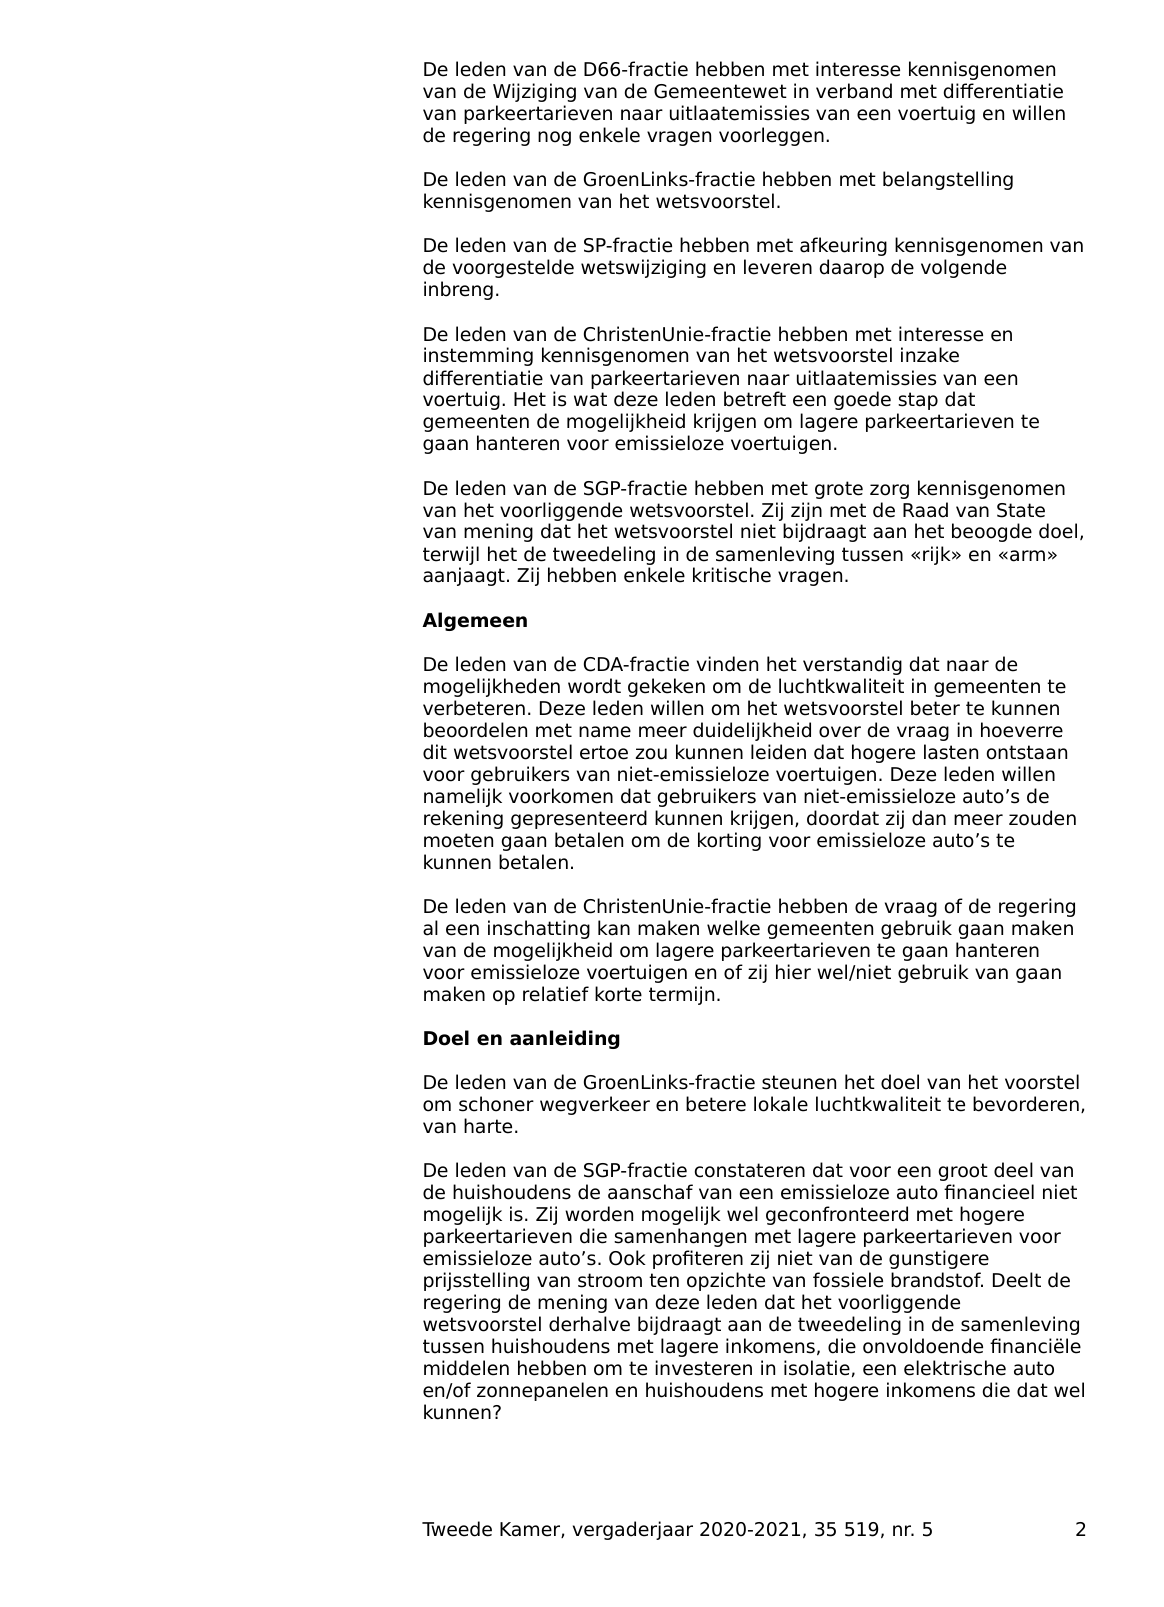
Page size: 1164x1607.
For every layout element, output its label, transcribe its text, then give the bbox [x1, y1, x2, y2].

subtitle Doel en aanleiding [422, 1028, 1087, 1050]
text De leden van de SGP-fractie hebben met grote zorg kennisgenomen van het voorliggende wetsvoorstel. Zij zijn met de Raad van State van mening dat het wetsvoorstel niet bijdraagt aan het beoogde doel, terwijl het de tweedeling in de samenleving tussen «rijk» en «arm» aanjaagt. Zij hebben enkele kritische vragen. [422, 477, 1087, 587]
text De leden van de ChristenUnie-fractie hebben met interesse en instemming kennisgenomen van het wetsvoorstel inzake differentiatie van parkeertarieven naar uitlaatemissies van een voertuig. Het is wat deze leden betreft een goede stap dat gemeenten de mogelijkheid krijgen om lagere parkeertarieven te gaan hanteren voor emissieloze voertuigen. [422, 323, 1087, 455]
text De leden van de SGP-fractie constateren dat voor een groot deel van de huishoudens de aanschaf van een emissieloze auto financieel niet mogelijk is. Zij worden mogelijk wel geconfronteerd met hogere parkeertarieven die samenhangen met lagere parkeertarieven voor emissieloze auto’s. Ook profiteren zij niet van de gunstigere prijsstelling van stroom ten opzichte van fossiele brandstof. Deelt de regering de mening van deze leden dat het voorliggende wetsvoorstel derhalve bijdraagt aan de tweedeling in de samenleving tussen huishoudens met lagere inkomens, die onvoldoende financiële middelen hebben om te investeren in isolatie, een elektrische auto en/of zonnepanelen en huishoudens met hogere inkomens die dat wel kunnen? [422, 1160, 1087, 1424]
text De leden van de D66-fractie hebben met interesse kennisgenomen van de Wijziging van de Gemeentewet in verband met differentiatie van parkeertarieven naar uitlaatemissies van een voertuig en willen de regering nog enkele vragen voorleggen. [422, 59, 1087, 147]
text De leden van de SP-fractie hebben met afkeuring kennisgenomen van de voorgestelde wetswijziging en leveren daarop de volgende inbreng. [422, 235, 1087, 301]
text De leden van de GroenLinks-fractie steunen het doel van het voorstel om schoner wegverkeer en betere lokale luchtkwaliteit te bevorderen, van harte. [422, 1072, 1087, 1138]
text De leden van de CDA-fractie vinden het verstandig dat naar de mogelijkheden wordt gekeken om de luchtkwaliteit in gemeenten te verbeteren. Deze leden willen om het wetsvoorstel beter te kunnen beoordelen met name meer duidelijkheid over de vraag in hoeverre dit wetsvoorstel ertoe zou kunnen leiden dat hogere lasten ontstaan voor gebruikers van niet-emissieloze voertuigen. Deze leden willen namelijk voorkomen dat gebruikers van niet-emissieloze auto’s de rekening gepresenteerd kunnen krijgen, doordat zij dan meer zouden moeten gaan betalen om de korting voor emissieloze auto’s te kunnen betalen. [422, 654, 1087, 873]
subtitle Algemeen [422, 609, 1087, 632]
text De leden van de ChristenUnie-fractie hebben de vraag of de regering al een inschatting kan maken welke gemeenten gebruik gaan maken van de mogelijkheid om lagere parkeertarieven te gaan hanteren voor emissieloze voertuigen en of zij hier wel/niet gebruik van gaan maken op relatief korte termijn. [422, 896, 1087, 1006]
text De leden van de GroenLinks-fractie hebben met belangstelling kennisgenomen van het wetsvoorstel. [422, 169, 1087, 213]
